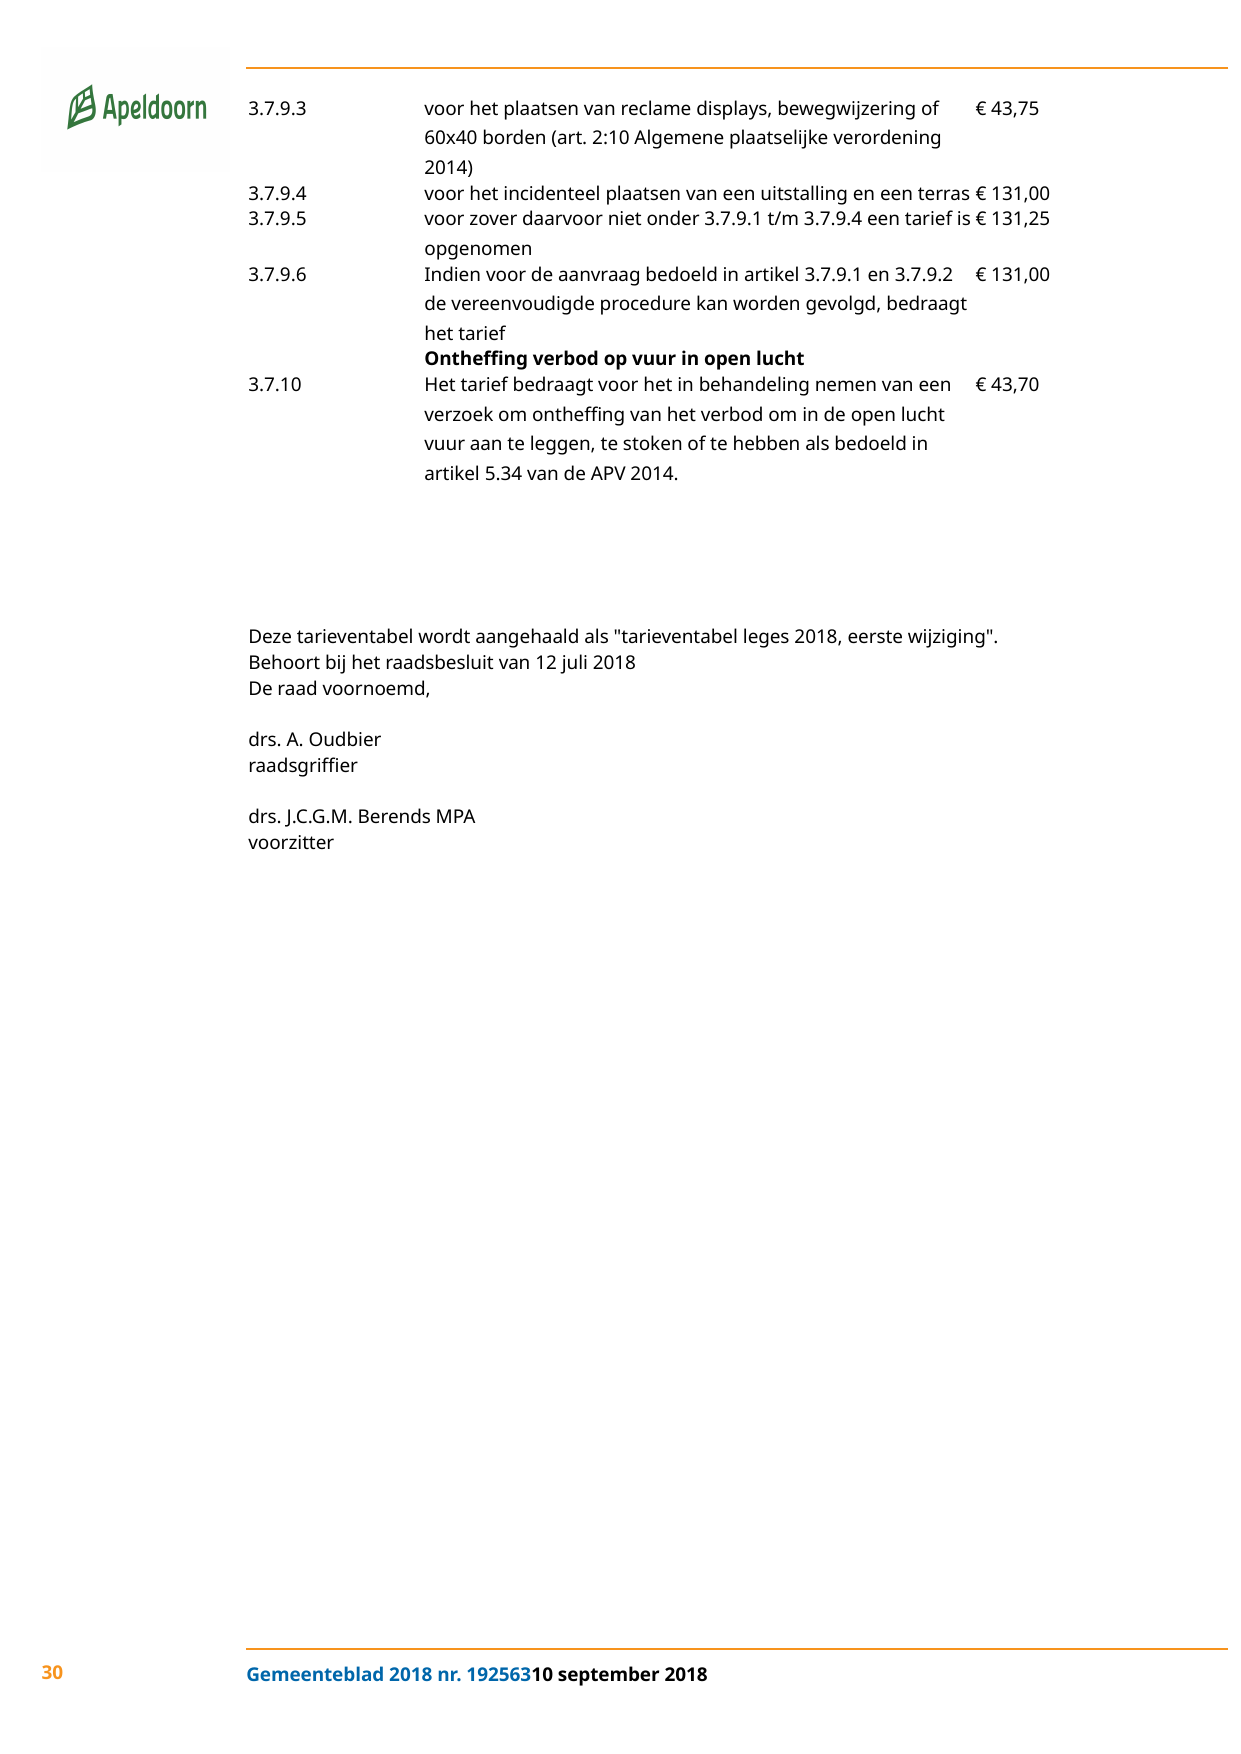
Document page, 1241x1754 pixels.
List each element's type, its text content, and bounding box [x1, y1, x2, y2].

text drs. A. Oudbier [248, 726, 1152, 752]
table_cell voor het plaatsen van reclame displays, bewegwijzering of 60x40 borden (art. 2:10 Algemene plaatselijke verordening 2014) [424, 95, 975, 180]
text raadsgriffier [248, 752, 1152, 778]
table_cell 3.7.9.5 [248, 205, 424, 261]
table_cell 3.7.9.6 [248, 261, 424, 346]
table_cell [248, 346, 424, 371]
table_cell € 43,70 [975, 371, 1152, 486]
table_cell € 131,00 [975, 261, 1152, 346]
table_cell 3.7.10 [248, 371, 424, 486]
table_cell 3.7.9.4 [248, 180, 424, 205]
table_cell [975, 346, 1152, 371]
text Deze tarieventabel wordt aangehaald als "tarieventabel leges 2018, eerste wijziging". [248, 623, 1152, 649]
table_cell Het tarief bedraagt voor het in behandeling nemen van een verzoek om ontheffing van het verbod om in de open lucht vuur aan te leggen, te stoken of te hebben als bedoeld in artikel 5.34 van de APV 2014. [424, 371, 975, 486]
picture [41, 47, 231, 172]
table_cell € 43,75 [975, 95, 1152, 180]
table_cell Indien voor de aanvraag bedoeld in artikel 3.7.9.1 en 3.7.9.2 de vereenvoudigde procedure kan worden gevolgd, bedraagt het tarief [424, 261, 975, 346]
table_cell voor het incidenteel plaatsen van een uitstalling en een terras [424, 180, 975, 205]
table_cell 3.7.9.3 [248, 95, 424, 180]
text De raad voornoemd, [248, 675, 1152, 701]
table_cell € 131,25 [975, 205, 1152, 261]
table_cell voor zover daarvoor niet onder 3.7.9.1 t/m 3.7.9.4 een tarief is opgenomen [424, 205, 975, 261]
text Behoort bij het raadsbesluit van 12 juli 2018 [248, 649, 1152, 675]
table_cell € 131,00 [975, 180, 1152, 205]
text voorzitter [248, 829, 1152, 855]
text drs. J.C.G.M. Berends MPA [248, 803, 1152, 829]
table_cell Ontheffing verbod op vuur in open lucht [424, 346, 975, 371]
